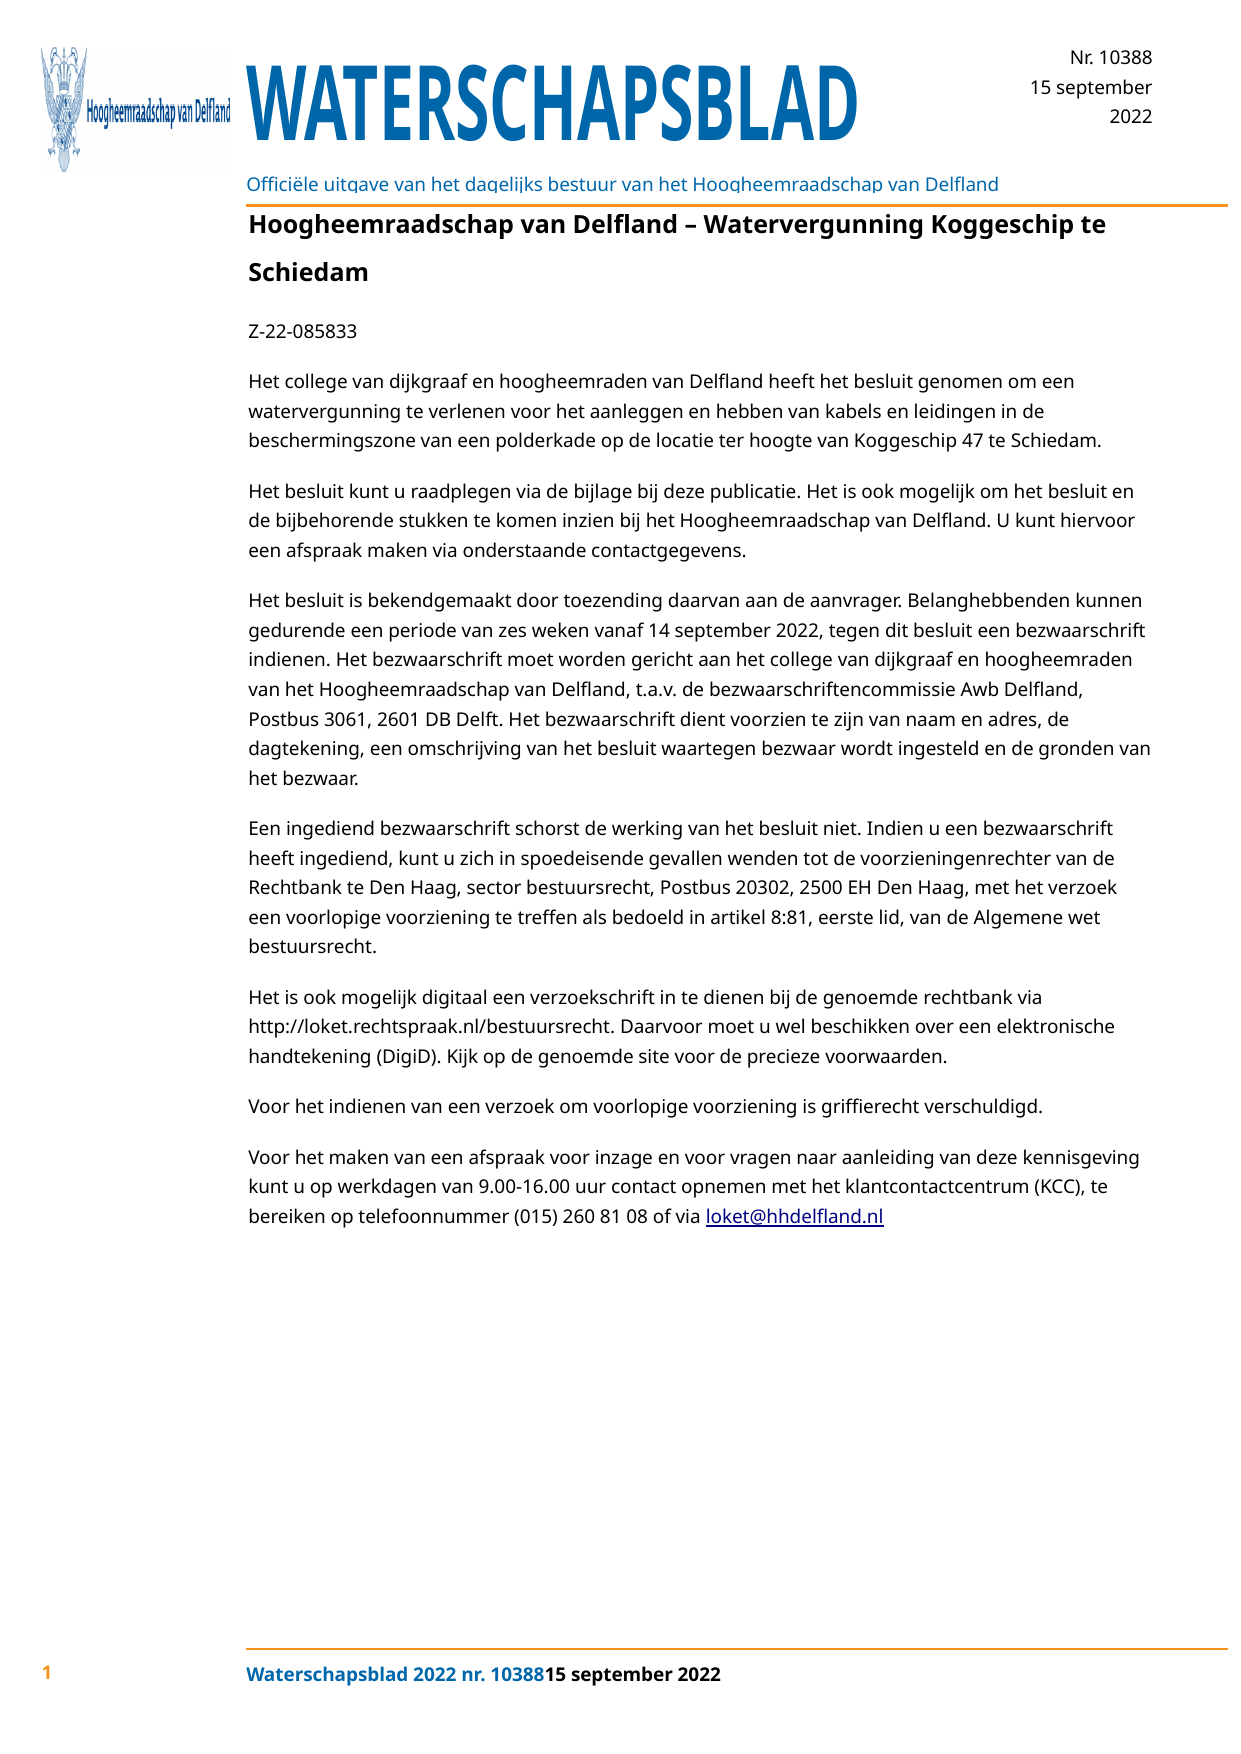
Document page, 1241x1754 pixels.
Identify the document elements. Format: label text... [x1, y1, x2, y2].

text Het college van dijkgraaf en hoogheemraden van Delfland heeft het besluit genomen om een watervergunning te verlenen voor het aanleggen en hebben van kabels en leidingen in de beschermingszone van een polderkade op de locatie ter hoogte van Koggeschip 47 te Schiedam. [248, 368, 1152, 453]
text Een ingediend bezwaarschrift schorst de werking van het besluit niet. Indien u een bezwaarschrift heeft ingediend, kunt u zich in spoedeisende gevallen wenden tot de voorzieningenrechter van de Rechtbank te Den Haag, sector bestuursrecht, Postbus 20302, 2500 EH Den Haag, met het verzoek een voorlopige voorziening te treffen als bedoeld in artikel 8:81, eerste lid, van de Algemene wet bestuursrecht. [248, 815, 1152, 959]
text Het besluit kunt u raadplegen via de bijlage bij deze publicatie. Het is ook mogelijk om het besluit en de bijbehorende stukken te komen inzien bij het Hoogheemraadschap van Delfland. U kunt hiervoor een afspraak maken via onderstaande contactgegevens. [248, 478, 1152, 563]
text Voor het maken van een afspraak voor inzage en voor vragen naar aanleiding van deze kennisgeving kunt u op werkdagen van 9.00-16.00 uur contact opnemen met het klantcontactcentrum (KCC), te bereiken op telefoonnummer (015) 260 81 08 of via loket@hhdelfland.nl [248, 1144, 1152, 1229]
text Hoogheemraadschap van Delfland – Watervergunning Koggeschip te Schiedam [248, 207, 1152, 288]
text Het besluit is bekendgemaakt door toezending daarvan aan de aanvrager. Belanghebbenden kunnen gedurende een periode van zes weken vanaf 14 september 2022, tegen dit besluit een bezwaarschrift indienen. Het bezwaarschrift moet worden gericht aan het college van dijkgraaf en hoogheemraden van het Hoogheemraadschap van Delfland, t.a.v. de bezwaarschriftencommissie Awb Delfland, Postbus 3061, 2601 DB Delft. Het bezwaarschrift dient voorzien te zijn van naam en adres, de dagtekening, een omschrijving van het besluit waartegen bezwaar wordt ingesteld en de gronden van het bezwaar. [248, 587, 1152, 791]
text Het is ook mogelijk digitaal een verzoekschrift in te dienen bij de genoemde rechtbank via http://loket.rechtspraak.nl/bestuursrecht. Daarvoor moet u wel beschikken over een elektronische handtekening (DigiD). Kijk op de genoemde site voor de precieze voorwaarden. [248, 984, 1152, 1069]
text Voor het indienen van een verzoek om voorlopige voorziening is griffierecht verschuldigd. [248, 1094, 1152, 1119]
picture [41, 47, 231, 172]
text Z-22-085833 [248, 318, 1152, 344]
